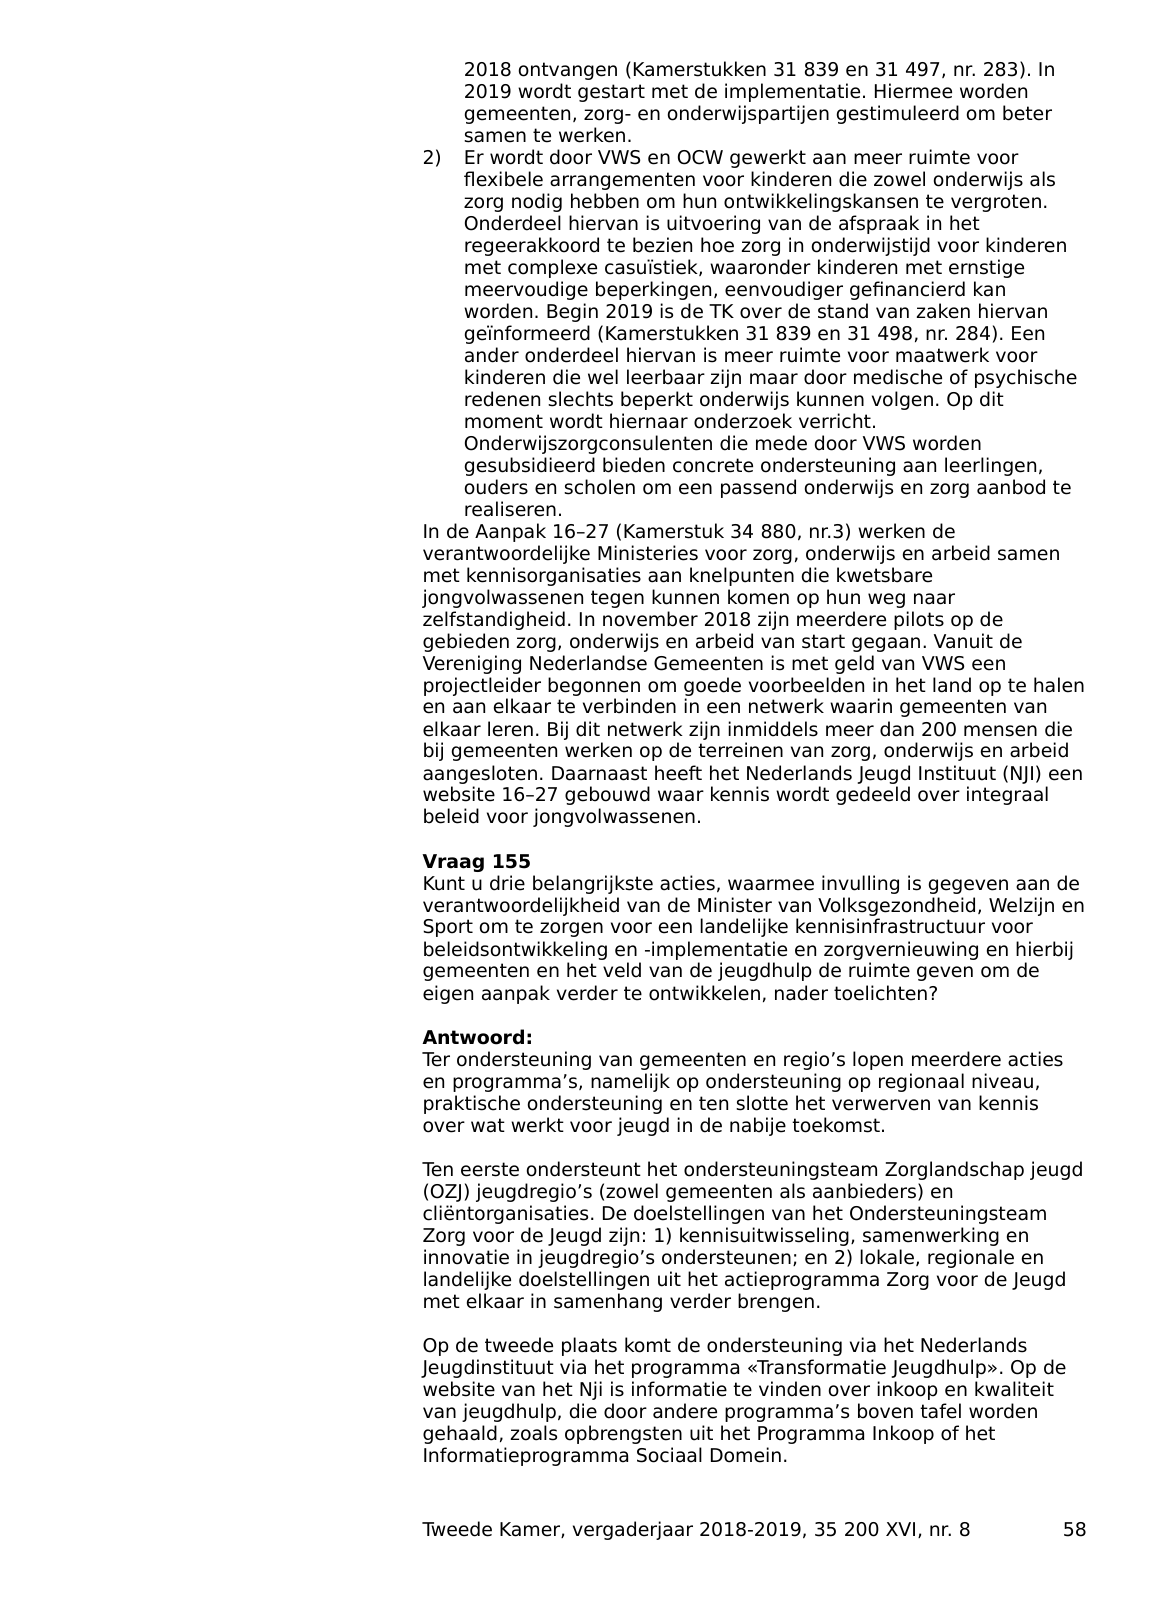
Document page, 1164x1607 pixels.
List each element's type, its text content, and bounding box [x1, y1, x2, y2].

text Op de tweede plaats komt de ondersteuning via het Nederlands Jeugdinstituut via het programma «Transformatie Jeugdhulp». Op de website van het Nji is informatie te vinden over inkoop en kwaliteit van jeugdhulp, die door andere programma’s boven tafel worden gehaald, zoals opbrengsten uit het Programma Inkoop of het Informatieprogramma Sociaal Domein. [422, 1335, 1087, 1467]
text Ten eerste ondersteunt het ondersteuningsteam Zorglandschap jeugd (OZJ) jeugdregio’s (zowel gemeenten als aanbieders) en cliëntorganisaties. De doelstellingen van het Ondersteuningsteam Zorg voor de Jeugd zijn: 1) kennisuitwisseling, samenwerking en innovatie in jeugdregio’s ondersteunen; en 2) lokale, regionale en landelijke doelstellingen uit het actieprogramma Zorg voor de Jeugd met elkaar in samenhang verder brengen. [422, 1159, 1087, 1312]
text Vraag 155 [422, 851, 1087, 872]
text 2018 ontvangen (Kamerstukken 31 839 en 31 497, nr. 283). In 2019 wordt gestart met de implementatie. Hiermee worden gemeenten, zorg- en onderwijspartijen gestimuleerd om beter samen te werken. [422, 59, 1087, 147]
text In de Aanpak 16–27 (Kamerstuk 34 880, nr.3) werken de verantwoordelijke Ministeries voor zorg, onderwijs en arbeid samen met kennisorganisaties aan knelpunten die kwetsbare jongvolwassenen tegen kunnen komen op hun weg naar zelfstandigheid. In november 2018 zijn meerdere pilots op de gebieden zorg, onderwijs en arbeid van start gegaan. Vanuit de Vereniging Nederlandse Gemeenten is met geld van VWS een projectleider begonnen om goede voorbeelden in het land op te halen en aan elkaar te verbinden in een netwerk waarin gemeenten van elkaar leren. Bij dit netwerk zijn inmiddels meer dan 200 mensen die bij gemeenten werken op de terreinen van zorg, onderwijs en arbeid aangesloten. Daarnaast heeft het Nederlands Jeugd Instituut (NJI) een website 16–27 gebouwd waar kennis wordt gedeeld over integraal beleid voor jongvolwassenen. [422, 521, 1087, 828]
text 2) Er wordt door VWS en OCW gewerkt aan meer ruimte voor flexibele arrangementen voor kinderen die zowel onderwijs als zorg nodig hebben om hun ontwikkelingskansen te vergroten. Onderdeel hiervan is uitvoering van de afspraak in het regeerakkoord te bezien hoe zorg in onderwijstijd voor kinderen met complexe casuïstiek, waaronder kinderen met ernstige meervoudige beperkingen, eenvoudiger gefinancierd kan worden. Begin 2019 is de TK over de stand van zaken hiervan geïnformeerd (Kamerstukken 31 839 en 31 498, nr. 284). Een ander onderdeel hiervan is meer ruimte voor maatwerk voor kinderen die wel leerbaar zijn maar door medische of psychische redenen slechts beperkt onderwijs kunnen volgen. Op dit moment wordt hiernaar onderzoek verricht. Onderwijszorgconsulenten die mede door VWS worden gesubsidieerd bieden concrete ondersteuning aan leerlingen, ouders en scholen om een passend onderwijs en zorg aanbod te realiseren. [422, 147, 1087, 521]
text Antwoord: [422, 1027, 1087, 1048]
text Ter ondersteuning van gemeenten en regio’s lopen meerdere acties en programma’s, namelijk op ondersteuning op regionaal niveau, praktische ondersteuning en ten slotte het verwerven van kennis over wat werkt voor jeugd in de nabije toekomst. [422, 1048, 1087, 1136]
text Kunt u drie belangrijkste acties, waarmee invulling is gegeven aan de verantwoordelijkheid van de Minister van Volksgezondheid, Welzijn en Sport om te zorgen voor een landelijke kennisinfrastructuur voor beleidsontwikkeling en -implementatie en zorgvernieuwing en hierbij gemeenten en het veld van de jeugdhulp de ruimte geven om de eigen aanpak verder te ontwikkelen, nader toelichten? [422, 872, 1087, 1004]
